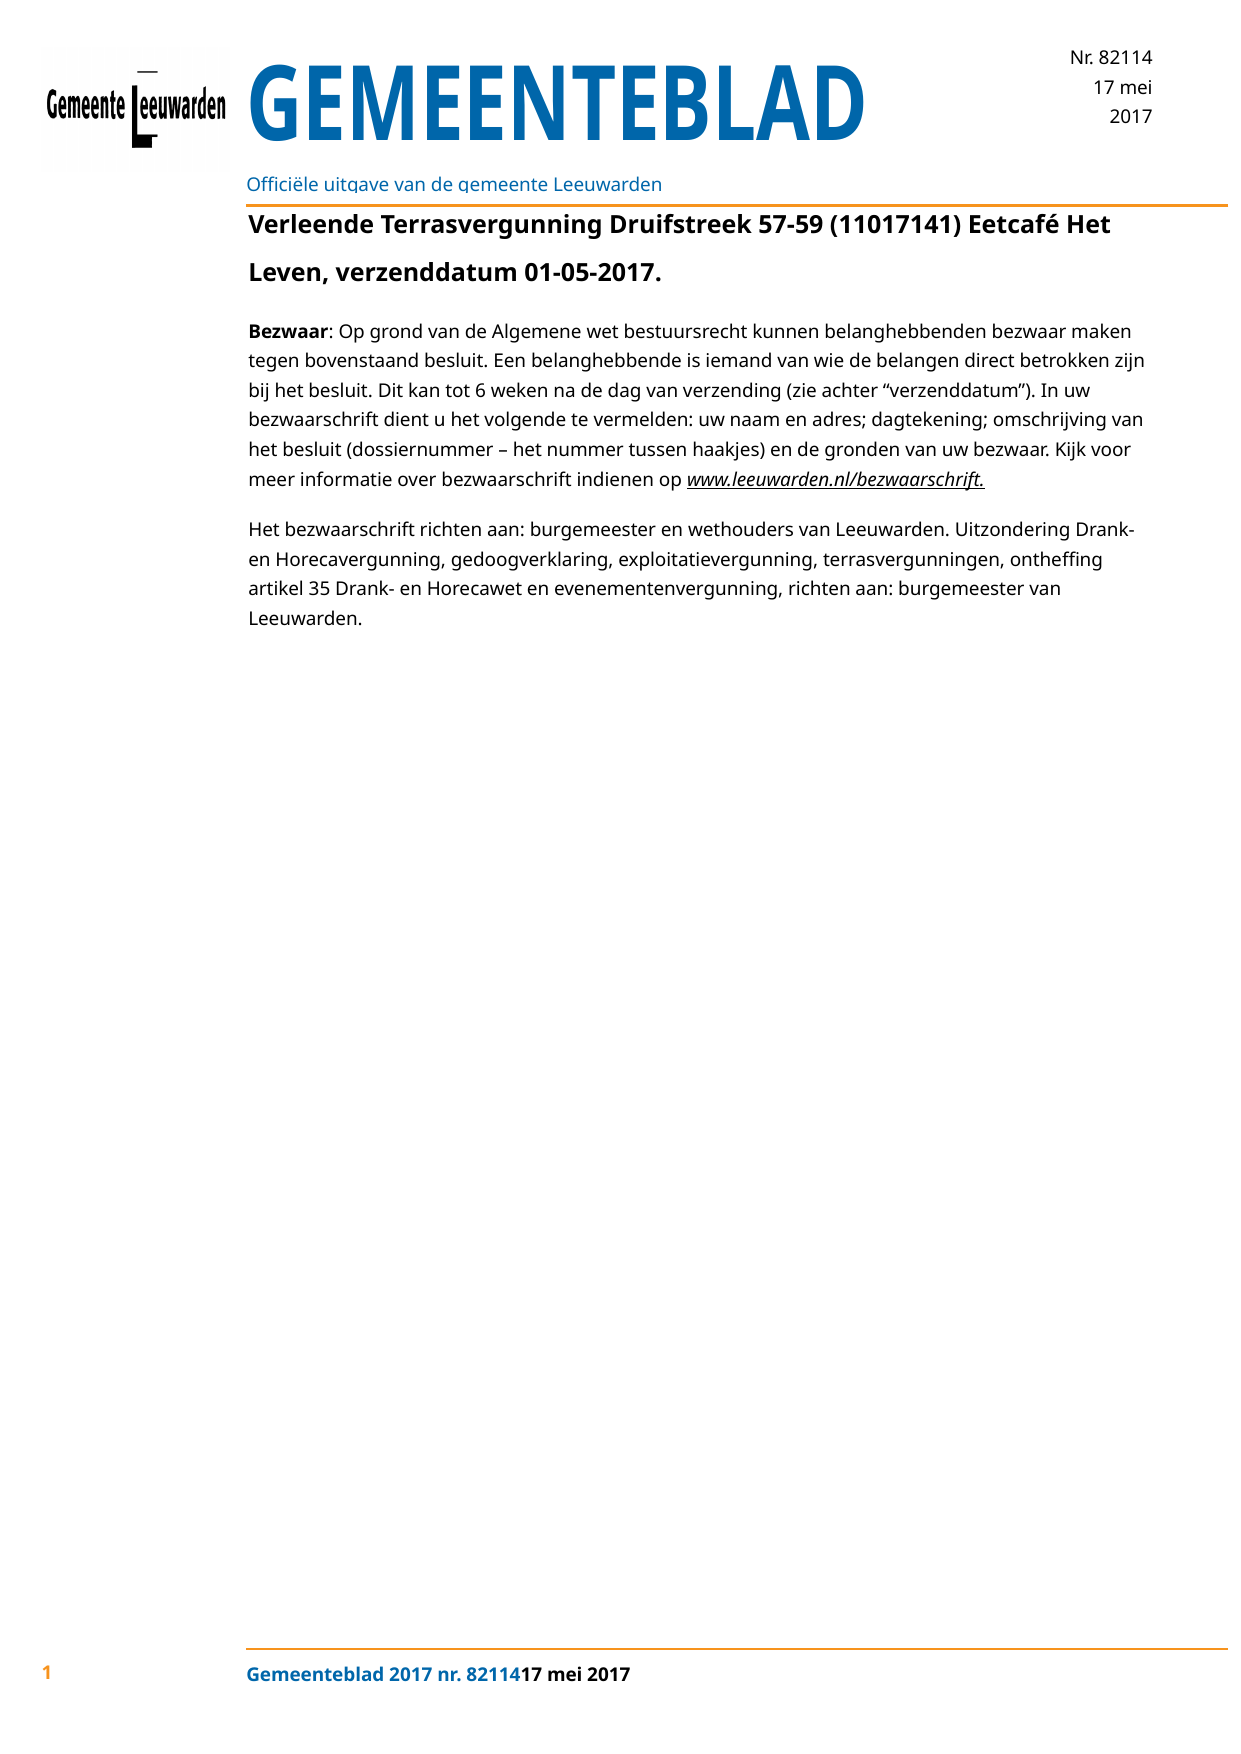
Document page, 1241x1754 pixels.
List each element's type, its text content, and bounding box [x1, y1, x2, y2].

text Verleende Terrasvergunning Druifstreek 57-59 (11017141) Eetcafé Het Leven, verzenddatum 01-05-2017. [248, 207, 1152, 288]
text Bezwaar: Op grond van de Algemene wet bestuursrecht kunnen belanghebbenden bezwaar maken tegen bovenstaand besluit. Een belanghebbende is iemand van wie de belangen direct betrokken zijn bij het besluit. Dit kan tot 6 weken na de dag van verzending (zie achter “verzenddatum”). In uw bezwaarschrift dient u het volgende te vermelden: uw naam en adres; dagtekening; omschrijving van het besluit (dossiernummer – het nummer tussen haakjes) en de gronden van uw bezwaar. Kijk voor meer informatie over bezwaarschrift indienen op www.leeuwarden.nl/bezwaarschrift. [248, 318, 1152, 492]
picture [41, 47, 231, 172]
text Het bezwaarschrift richten aan: burgemeester en wethouders van Leeuwarden. Uitzondering Drank- en Horecavergunning, gedoogverklaring, exploitatievergunning, terrasvergunningen, ontheffing artikel 35 Drank- en Horecawet en evenementenvergunning, richten aan: burgemeester van Leeuwarden. [248, 516, 1152, 631]
